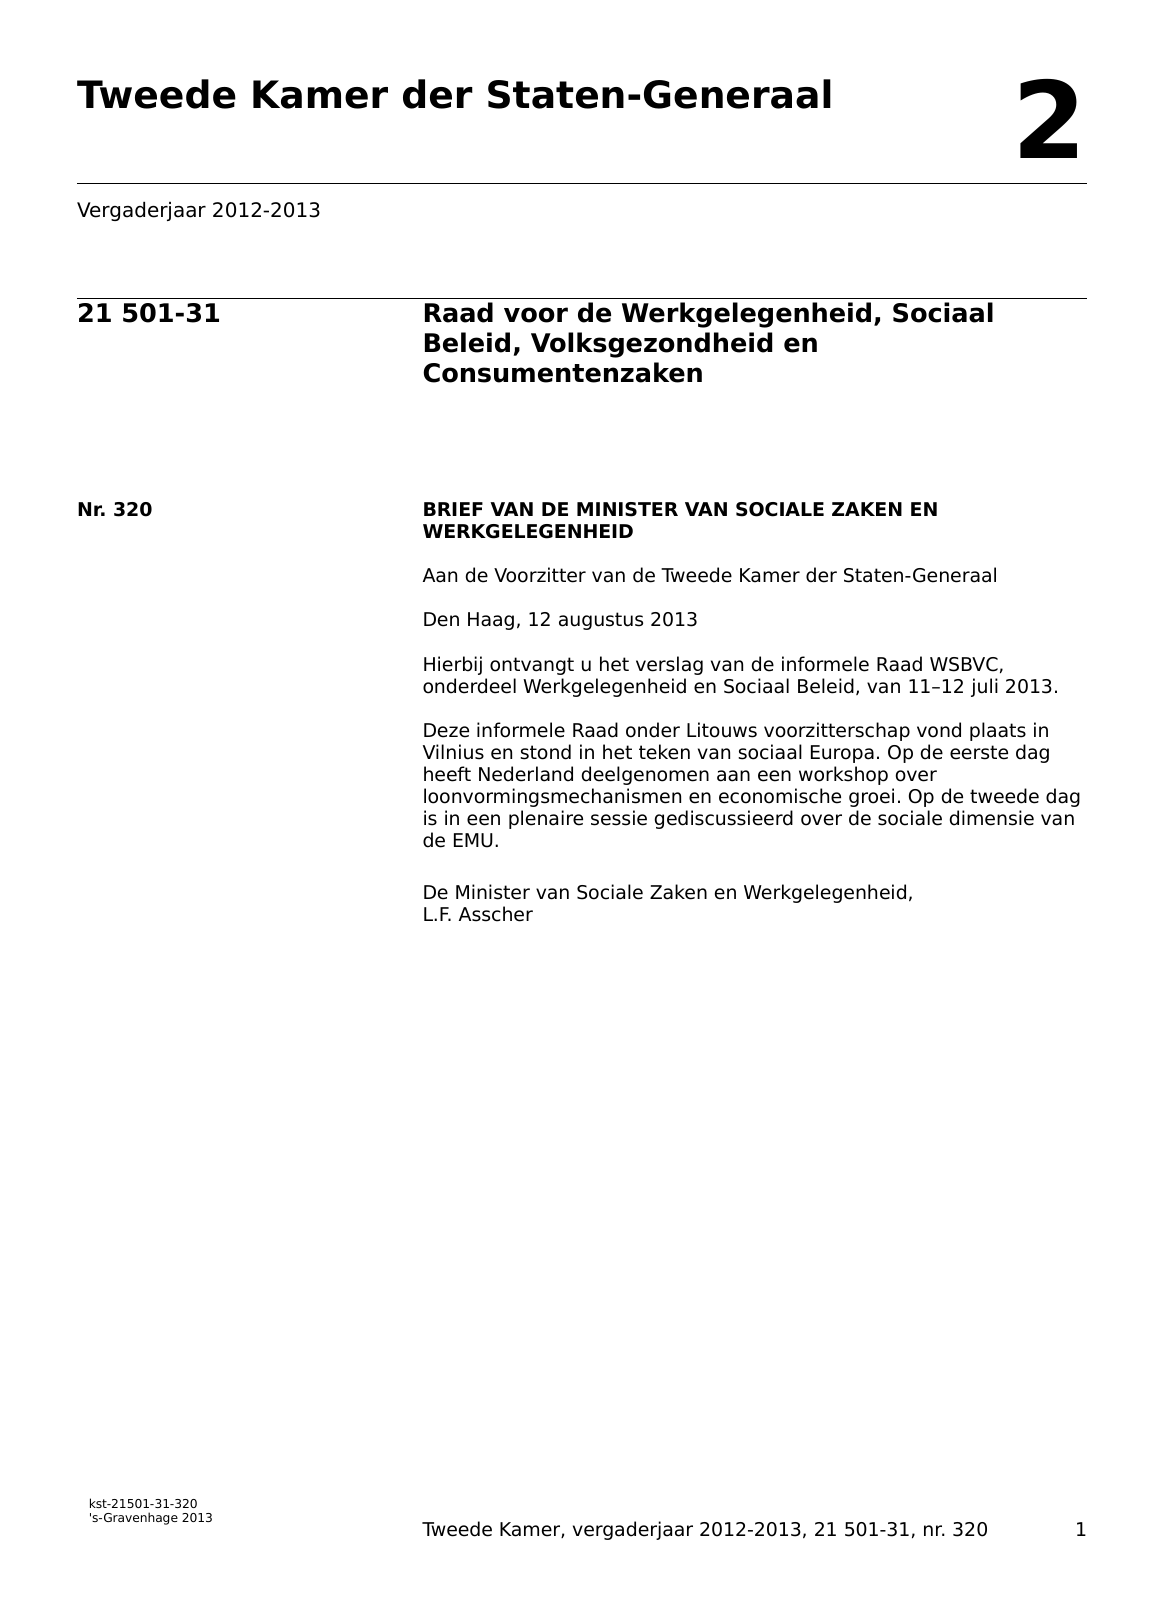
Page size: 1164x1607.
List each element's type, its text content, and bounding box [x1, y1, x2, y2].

table_header 2 [886, 59, 1087, 183]
text kst-21501-31-320 [88, 1497, 323, 1511]
text Den Haag, 12 augustus 2013 [422, 609, 1087, 631]
text 's-Gravenhage 2013 [88, 1511, 323, 1525]
table_header Tweede Kamer der Staten-Generaal [77, 59, 886, 183]
text De Minister van Sociale Zaken en Werkgelegenheid, L.F. Asscher [422, 882, 1087, 926]
subtitle Nr. 320 BRIEF VAN DE MINISTER VAN SOCIALE ZAKEN EN WERKGELEGENHEID [77, 499, 1087, 543]
subtitle 21 501-31 Raad voor de Werkgelegenheid, Sociaal Beleid, Volksgezondheid en Consumentenzaken [77, 299, 1087, 388]
table_cell Vergaderjaar 2012-2013 [77, 184, 1087, 298]
text Aan de Voorzitter van de Tweede Kamer der Staten-Generaal [422, 565, 1087, 587]
text Hierbij ontvangt u het verslag van de informele Raad WSBVC, onderdeel Werkgelegenheid en Sociaal Beleid, van 11–12 juli 2013. [422, 653, 1087, 697]
text Deze informele Raad onder Litouws voorzitterschap vond plaats in Vilnius en stond in het teken van sociaal Europa. Op de eerste dag heeft Nederland deelgenomen aan een workshop over loonvormingsmechanismen en economische groei. Op de tweede dag is in een plenaire sessie gediscussieerd over de sociale dimensie van de EMU. [422, 720, 1087, 852]
